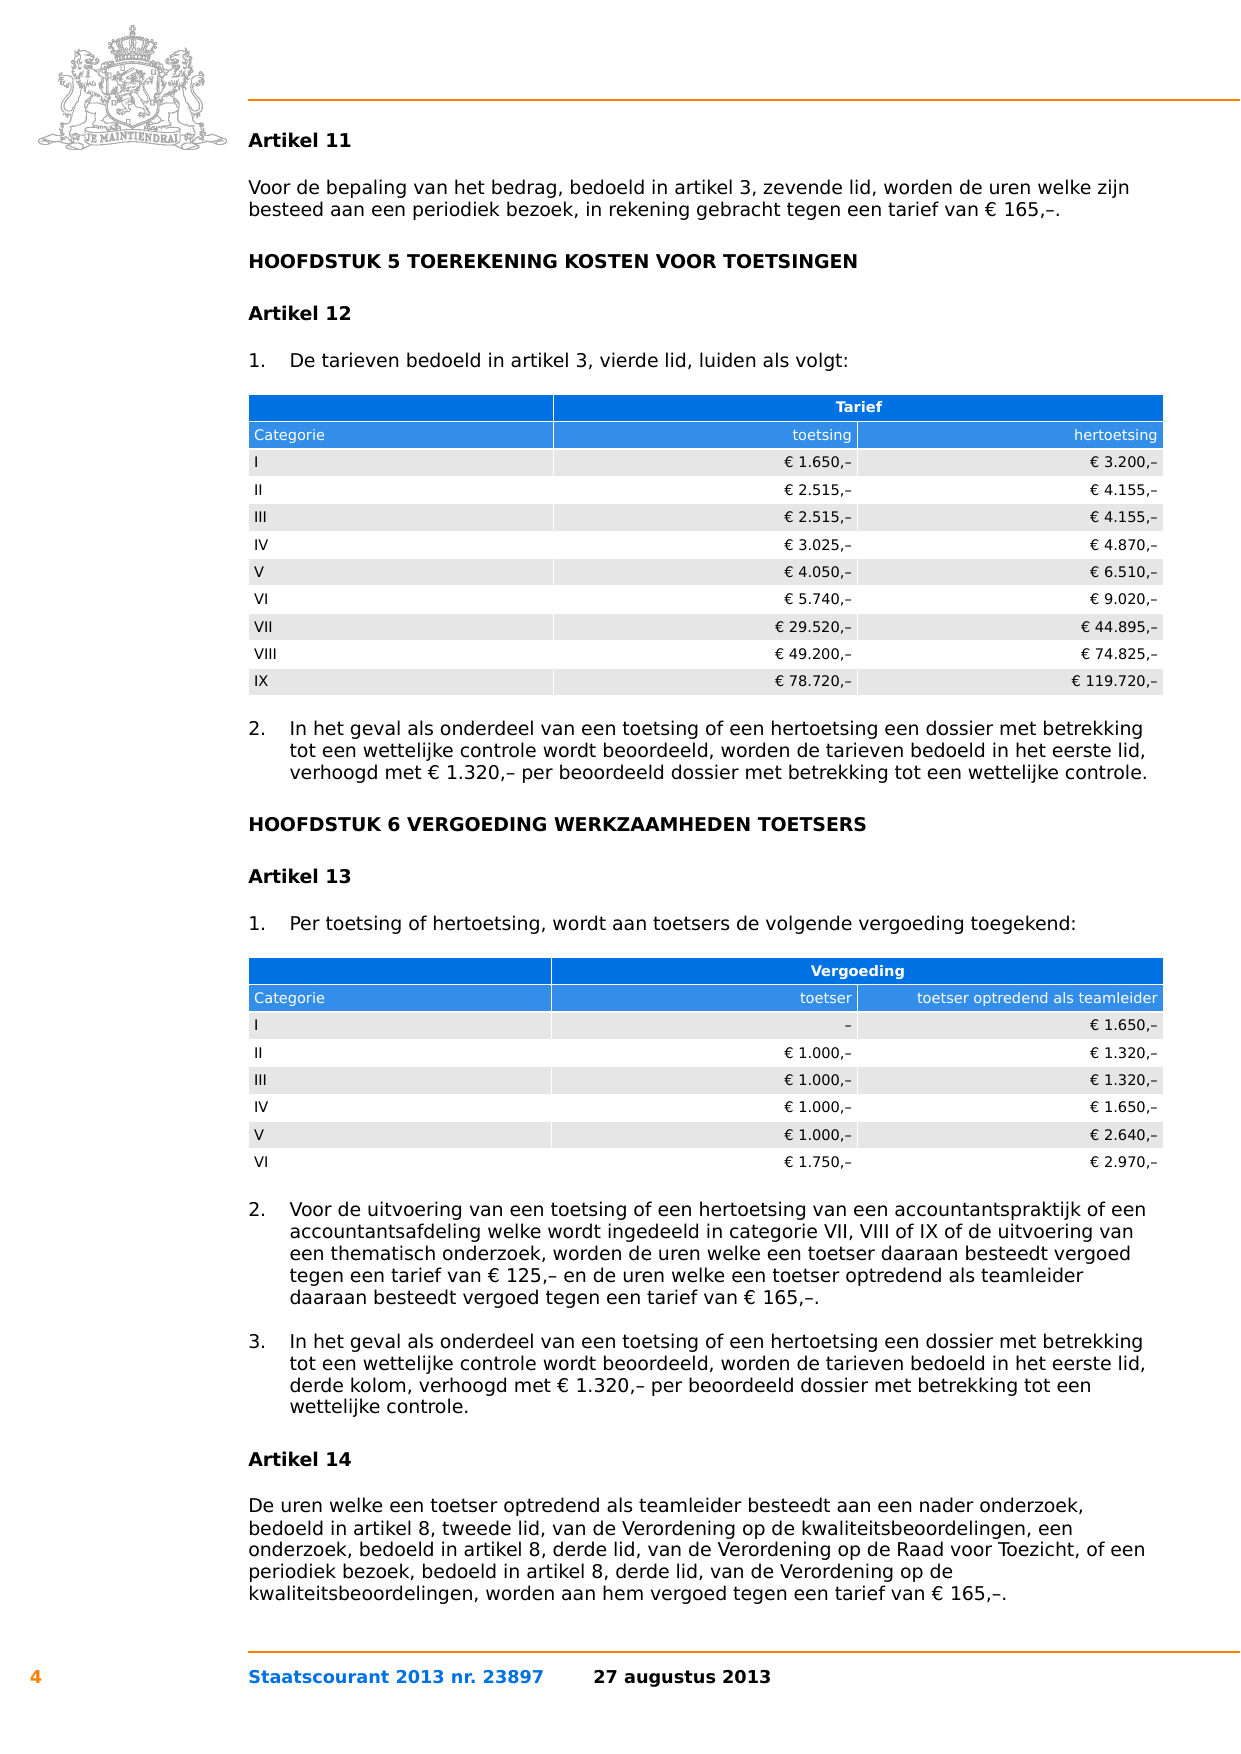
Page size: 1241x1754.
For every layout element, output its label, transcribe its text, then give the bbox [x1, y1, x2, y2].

table_cell € 4.155,– [858, 477, 1163, 503]
table_cell € 1.000,– [552, 1040, 857, 1066]
text 2. In het geval als onderdeel van een toetsing of een hertoetsing een dossier met betrekking tot een wettelijke controle wordt beoordeeld, worden de tarieven bedoeld in het eerste lid, verhoogd met € 1.320,– per beoordeeld dossier met betrekking tot een wettelijke controle. [248, 718, 1163, 784]
table_cell IV [249, 1095, 551, 1121]
table_cell – [552, 1013, 857, 1039]
table_cell III [249, 1067, 551, 1094]
text De uren welke een toetser optredend als teamleider besteedt aan een nader onderzoek, bedoeld in artikel 8, tweede lid, van de Verordening op de kwaliteitsbeoordelingen, een onderzoek, bedoeld in artikel 8, derde lid, van de Verordening op de Raad voor Toezicht, of een periodiek bezoek, bedoeld in artikel 8, derde lid, van de Verordening op de kwaliteitsbeoordelingen, worden aan hem vergoed tegen een tarief van € 165,–. [248, 1495, 1163, 1605]
table_cell Categorie [249, 422, 553, 448]
table_cell € 29.520,– [554, 614, 857, 640]
table_cell € 2.640,– [858, 1122, 1163, 1148]
table_cell V [249, 1122, 551, 1148]
table_cell hertoetsing [858, 422, 1163, 448]
subtitle HOOFDSTUK 6 VERGOEDING WERKZAAMHEDEN TOETSERS [248, 814, 1163, 836]
table_cell € 3.200,– [858, 450, 1163, 476]
table_cell VI [249, 586, 553, 613]
table_header [249, 395, 553, 421]
table_cell € 1.000,– [552, 1095, 857, 1121]
table_cell toetser [552, 985, 857, 1011]
table_cell VIII [249, 641, 553, 668]
picture [38, 25, 227, 150]
table_cell Categorie [249, 985, 551, 1011]
table_cell € 1.750,– [552, 1150, 857, 1176]
table_cell € 1.650,– [858, 1013, 1163, 1039]
table_cell € 74.825,– [858, 641, 1163, 668]
table_cell € 1.650,– [554, 450, 857, 476]
table_cell II [249, 1040, 551, 1066]
subtitle Artikel 12 [248, 303, 1163, 325]
table_cell € 2.970,– [858, 1150, 1163, 1176]
text 1. De tarieven bedoeld in artikel 3, vierde lid, luiden als volgt: [248, 350, 1163, 372]
table_cell € 6.510,– [858, 559, 1163, 585]
table_cell € 1.320,– [858, 1040, 1163, 1066]
table_cell € 2.515,– [554, 477, 857, 503]
table_header [249, 958, 551, 984]
table_cell € 4.870,– [858, 532, 1163, 558]
table_cell € 1.000,– [552, 1067, 857, 1094]
table_cell VII [249, 614, 553, 640]
table_cell € 44.895,– [858, 614, 1163, 640]
subtitle HOOFDSTUK 5 TOEREKENING KOSTEN VOOR TOETSINGEN [248, 251, 1163, 273]
text 2. Voor de uitvoering van een toetsing of een hertoetsing van een accountantspraktijk of een accountantsafdeling welke wordt ingedeeld in categorie VII, VIII of IX of de uitvoering van een thematisch onderzoek, worden de uren welke een toetser daaraan besteedt vergoed tegen een tarief van € 125,– en de uren welke een toetser optredend als teamleider daaraan besteedt vergoed tegen een tarief van € 165,–. [248, 1199, 1163, 1309]
table_cell IV [249, 532, 553, 558]
table_cell I [249, 450, 553, 476]
table_cell toetser optredend als teamleider [858, 985, 1163, 1011]
table_cell II [249, 477, 553, 503]
table_cell € 1.000,– [552, 1122, 857, 1148]
table_cell IX [249, 669, 553, 695]
subtitle Artikel 11 [248, 130, 1163, 152]
table_cell € 9.020,– [858, 586, 1163, 613]
table_cell V [249, 559, 553, 585]
table_cell III [249, 504, 553, 531]
table_cell € 49.200,– [554, 641, 857, 668]
text 1. Per toetsing of hertoetsing, wordt aan toetsers de volgende vergoeding toegekend: [248, 913, 1163, 935]
table_cell € 78.720,– [554, 669, 857, 695]
table_cell € 3.025,– [554, 532, 857, 558]
table_cell € 4.155,– [858, 504, 1163, 531]
subtitle Artikel 14 [248, 1448, 1163, 1470]
table_cell € 4.050,– [554, 559, 857, 585]
table_cell € 1.650,– [858, 1095, 1163, 1121]
table_cell € 119.720,– [858, 669, 1163, 695]
table_cell € 1.320,– [858, 1067, 1163, 1094]
table_cell € 2.515,– [554, 504, 857, 531]
table_cell VI [249, 1150, 551, 1176]
table_cell € 5.740,– [554, 586, 857, 613]
table_header Tarief [554, 395, 1163, 421]
text 3. In het geval als onderdeel van een toetsing of een hertoetsing een dossier met betrekking tot een wettelijke controle wordt beoordeeld, worden de tarieven bedoeld in het eerste lid, derde kolom, verhoogd met € 1.320,– per beoordeeld dossier met betrekking tot een wettelijke controle. [248, 1331, 1163, 1418]
subtitle Artikel 13 [248, 866, 1163, 888]
table_header Vergoeding [552, 958, 1163, 984]
text Voor de bepaling van het bedrag, bedoeld in artikel 3, zevende lid, worden de uren welke zijn besteed aan een periodiek bezoek, in rekening gebracht tegen een tarief van € 165,–. [248, 177, 1163, 221]
table_cell toetsing [554, 422, 857, 448]
table_cell I [249, 1013, 551, 1039]
